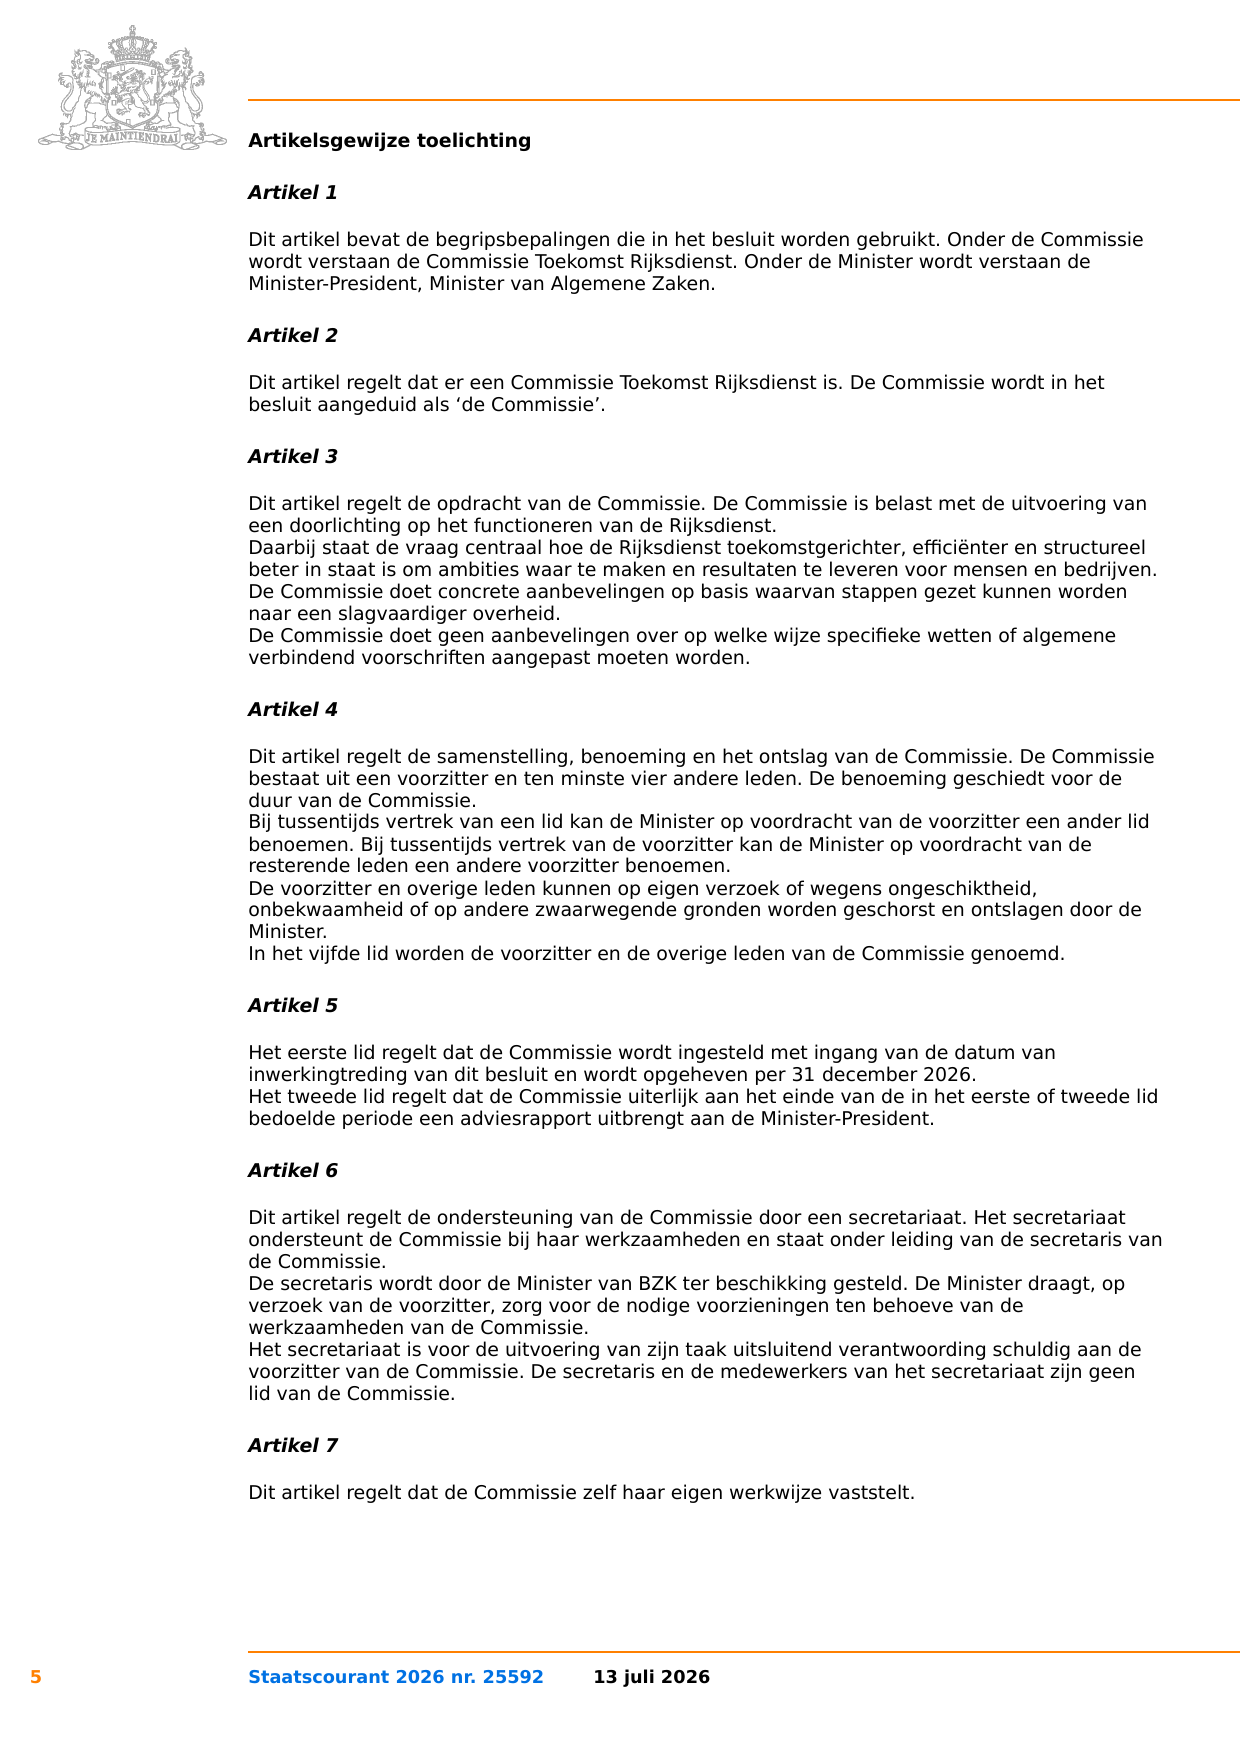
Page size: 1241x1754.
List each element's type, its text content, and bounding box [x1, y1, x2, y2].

text De Commissie doet geen aanbevelingen over op welke wijze specifieke wetten of algemene verbindend voorschriften aangepast moeten worden. [248, 624, 1163, 668]
subtitle Artikel 5 [248, 995, 1163, 1017]
text De secretaris wordt door de Minister van BZK ter beschikking gesteld. De Minister draagt, op verzoek van de voorzitter, zorg voor de nodige voorzieningen ten behoeve van de werkzaamheden van de Commissie. [248, 1273, 1163, 1339]
text Bij tussentijds vertrek van een lid kan de Minister op voordracht van de voorzitter een ander lid benoemen. Bij tussentijds vertrek van de voorzitter kan de Minister op voordracht van de resterende leden een andere voorzitter benoemen. [248, 811, 1163, 877]
text In het vijfde lid worden de voorzitter en de overige leden van de Commissie genoemd. [248, 943, 1163, 965]
subtitle Artikel 4 [248, 698, 1163, 721]
text Dit artikel regelt dat er een Commissie Toekomst Rijksdienst is. De Commissie wordt in het besluit aangeduid als ‘de Commissie’. [248, 372, 1163, 416]
text De Commissie doet concrete aanbevelingen op basis waarvan stappen gezet kunnen worden naar een slagvaardiger overheid. [248, 581, 1163, 624]
picture [38, 25, 227, 150]
subtitle Artikel 3 [248, 446, 1163, 468]
subtitle Artikel 1 [248, 182, 1163, 204]
text Dit artikel regelt de opdracht van de Commissie. De Commissie is belast met de uitvoering van een doorlichting op het functioneren van de Rijksdienst. [248, 493, 1163, 537]
text Het eerste lid regelt dat de Commissie wordt ingesteld met ingang van de datum van inwerkingtreding van dit besluit en wordt opgeheven per 31 december 2026. [248, 1042, 1163, 1086]
subtitle Artikel 6 [248, 1160, 1163, 1182]
subtitle Artikel 2 [248, 325, 1163, 347]
subtitle Artikel 7 [248, 1435, 1163, 1457]
text Het tweede lid regelt dat de Commissie uiterlijk aan het einde van de in het eerste of tweede lid bedoelde periode een adviesrapport uitbrengt aan de Minister-President. [248, 1086, 1163, 1130]
text Dit artikel regelt de samenstelling, benoeming en het ontslag van de Commissie. De Commissie bestaat uit een voorzitter en ten minste vier andere leden. De benoeming geschiedt voor de duur van de Commissie. [248, 746, 1163, 811]
text Dit artikel regelt dat de Commissie zelf haar eigen werkwijze vaststelt. [248, 1482, 1163, 1504]
text Dit artikel regelt de ondersteuning van de Commissie door een secretariaat. Het secretariaat ondersteunt de Commissie bij haar werkzaamheden en staat onder leiding van de secretaris van de Commissie. [248, 1207, 1163, 1273]
text De voorzitter en overige leden kunnen op eigen verzoek of wegens ongeschiktheid, onbekwaamheid of op andere zwaarwegende gronden worden geschorst en ontslagen door de Minister. [248, 877, 1163, 943]
subtitle Artikelsgewijze toelichting [248, 130, 1163, 152]
text Daarbij staat de vraag centraal hoe de Rijksdienst toekomstgerichter, efficiënter en structureel beter in staat is om ambities waar te maken en resultaten te leveren voor mensen en bedrijven. [248, 537, 1163, 581]
text Het secretariaat is voor de uitvoering van zijn taak uitsluitend verantwoording schuldig aan de voorzitter van de Commissie. De secretaris en de medewerkers van het secretariaat zijn geen lid van de Commissie. [248, 1339, 1163, 1405]
text Dit artikel bevat de begripsbepalingen die in het besluit worden gebruikt. Onder de Commissie wordt verstaan de Commissie Toekomst Rijksdienst. Onder de Minister wordt verstaan de Minister-President, Minister van Algemene Zaken. [248, 229, 1163, 295]
